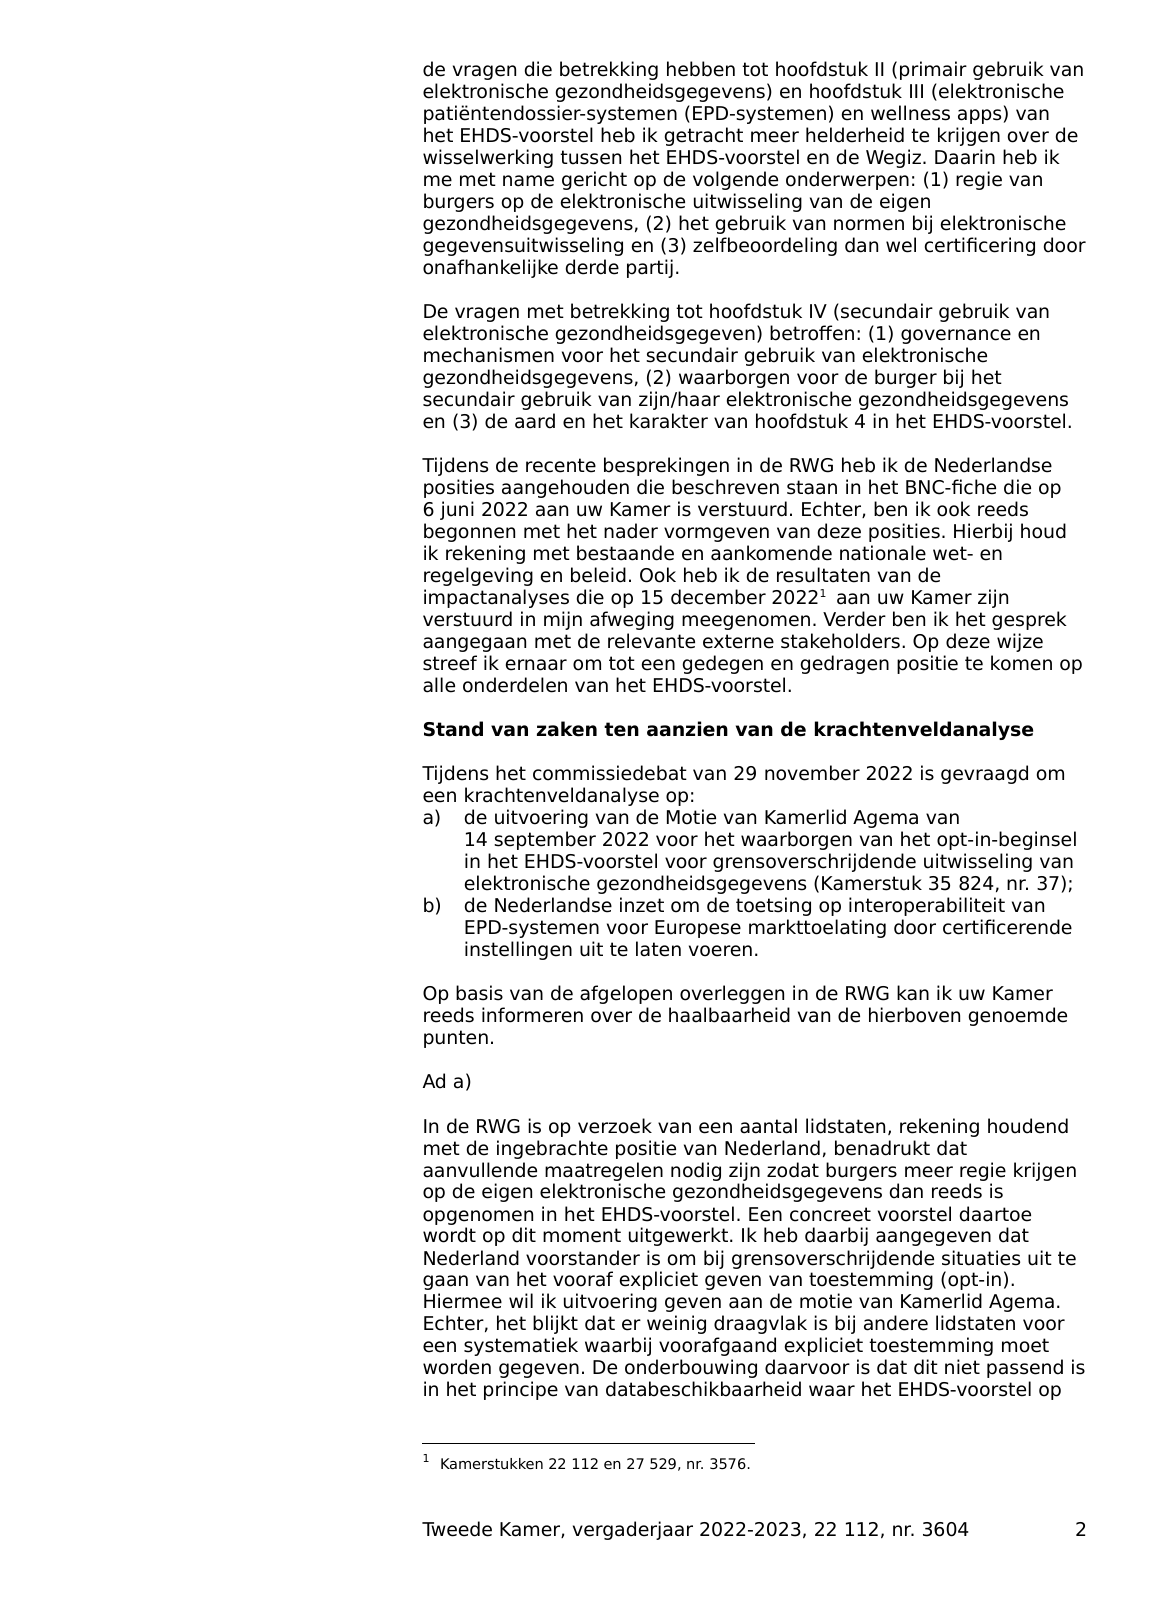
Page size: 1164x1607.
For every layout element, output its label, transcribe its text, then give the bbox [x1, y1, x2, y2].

text Kamerstukken 22 112 en 27 529, nr. 3576. [422, 1452, 1087, 1474]
subtitle Stand van zaken ten aanzien van de krachtenveldanalyse [422, 719, 1087, 741]
text Tijdens het commissiedebat van 29 november 2022 is gevraagd om een krachtenveldanalyse op: [422, 763, 1087, 807]
subtitle Ad a) [422, 1071, 1087, 1093]
text In de RWG is op verzoek van een aantal lidstaten, rekening houdend met de ingebrachte positie van Nederland, benadrukt dat aanvullende maatregelen nodig zijn zodat burgers meer regie krijgen op de eigen elektronische gezondheidsgegevens dan reeds is opgenomen in het EHDS-voorstel. Een concreet voorstel daartoe wordt op dit moment uitgewerkt. Ik heb daarbij aangegeven dat Nederland voorstander is om bij grensoverschrijdende situaties uit te gaan van het vooraf expliciet geven van toestemming (opt-in). Hiermee wil ik uitvoering geven aan de motie van Kamerlid Agema. Echter, het blijkt dat er weinig draagvlak is bij andere lidstaten voor een systematiek waarbij voorafgaand expliciet toestemming moet worden gegeven. De onderbouwing daarvoor is dat dit niet passend is in het principe van databeschikbaarheid waar het EHDS-voorstel op [422, 1116, 1087, 1401]
text Tijdens de recente besprekingen in de RWG heb ik de Nederlandse posities aangehouden die beschreven staan in het BNC-fiche die op 6 juni 2022 aan uw Kamer is verstuurd. Echter, ben ik ook reeds begonnen met het nader vormgeven van deze posities. Hierbij houd ik rekening met bestaande en aankomende nationale wet- en regelgeving en beleid. Ook heb ik de resultaten van de impactanalyses die op 15 december 2022 aan uw Kamer zijn verstuurd in mijn afweging meegenomen. Verder ben ik het gesprek aangegaan met de relevante externe stakeholders. Op deze wijze streef ik ernaar om tot een gedegen en gedragen positie te komen op alle onderdelen van het EHDS-voorstel. [422, 455, 1087, 697]
text a) de uitvoering van de Motie van Kamerlid Agema van 14 september 2022 voor het waarborgen van het opt-in-beginsel in het EHDS-voorstel voor grensoverschrijdende uitwisseling van elektronische gezondheidsgegevens (Kamerstuk 35 824, nr. 37); [422, 807, 1087, 895]
text De vragen met betrekking tot hoofdstuk IV (secundair gebruik van elektronische gezondheidsgegeven) betroffen: (1) governance en mechanismen voor het secundair gebruik van elektronische gezondheidsgegevens, (2) waarborgen voor de burger bij het secundair gebruik van zijn/haar elektronische gezondheidsgegevens en (3) de aard en het karakter van hoofdstuk 4 in het EHDS-voorstel. [422, 301, 1087, 433]
text b) de Nederlandse inzet om de toetsing op interoperabiliteit van EPD-systemen voor Europese markttoelating door certificerende instellingen uit te laten voeren. [422, 895, 1087, 961]
text de vragen die betrekking hebben tot hoofdstuk II (primair gebruik van elektronische gezondheidsgegevens) en hoofdstuk III (elektronische patiëntendossier-systemen (EPD-systemen) en wellness apps) van het EHDS-voorstel heb ik getracht meer helderheid te krijgen over de wisselwerking tussen het EHDS-voorstel en de Wegiz. Daarin heb ik me met name gericht op de volgende onderwerpen: (1) regie van burgers op de elektronische uitwisseling van de eigen gezondheidsgegevens, (2) het gebruik van normen bij elektronische gegevensuitwisseling en (3) zelfbeoordeling dan wel certificering door onafhankelijke derde partij. [422, 59, 1087, 279]
text Op basis van de afgelopen overleggen in de RWG kan ik uw Kamer reeds informeren over de haalbaarheid van de hierboven genoemde punten. [422, 983, 1087, 1049]
